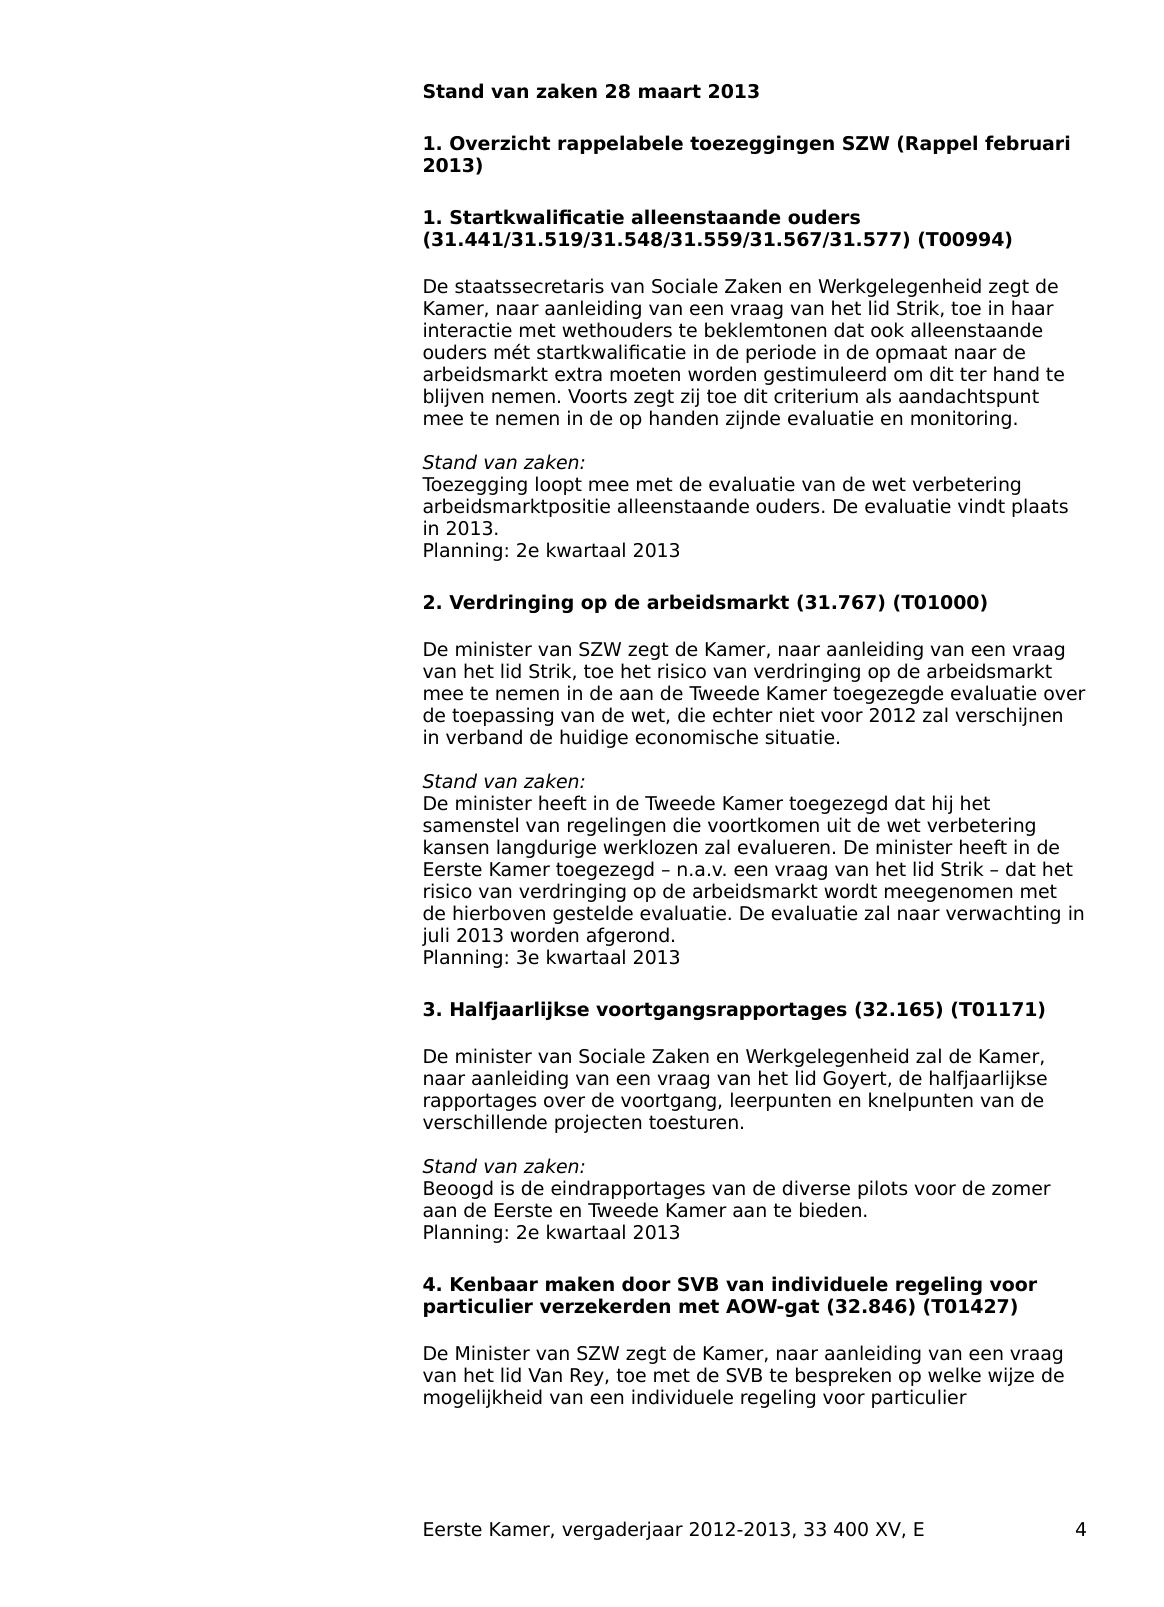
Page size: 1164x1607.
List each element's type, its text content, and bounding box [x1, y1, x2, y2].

text Planning: 2e kwartaal 2013 [422, 1222, 1087, 1244]
text De minister heeft in de Tweede Kamer toegezegd dat hij het samenstel van regelingen die voortkomen uit de wet verbetering kansen langdurige werklozen zal evalueren. De minister heeft in de Eerste Kamer toegezegd – n.a.v. een vraag van het lid Strik – dat het risico van verdringing op de arbeidsmarkt wordt meegenomen met de hierboven gestelde evaluatie. De evaluatie zal naar verwachting in juli 2013 worden afgerond. [422, 793, 1087, 947]
subtitle 2. Verdringing op de arbeidsmarkt (31.767) (T01000) [422, 592, 1087, 614]
text Stand van zaken: [422, 771, 1087, 793]
text De minister van Sociale Zaken en Werkgelegenheid zal de Kamer, naar aanleiding van een vraag van het lid Goyert, de halfjaarlijkse rapportages over de voortgang, leerpunten en knelpunten van de verschillende projecten toesturen. [422, 1046, 1087, 1134]
text Beoogd is de eindrapportages van de diverse pilots voor de zomer aan de Eerste en Tweede Kamer aan te bieden. [422, 1178, 1087, 1222]
subtitle 1. Startkwalificatie alleenstaande ouders (31.441/31.519/31.548/31.559/31.567/31.577) (T00994) [422, 207, 1087, 251]
text Planning: 2e kwartaal 2013 [422, 540, 1087, 562]
subtitle Stand van zaken 28 maart 2013 [422, 81, 1087, 103]
text Stand van zaken: [422, 452, 1087, 474]
text De minister van SZW zegt de Kamer, naar aanleiding van een vraag van het lid Strik, toe het risico van verdringing op de arbeidsmarkt mee te nemen in de aan de Tweede Kamer toegezegde evaluatie over de toepassing van de wet, die echter niet voor 2012 zal verschijnen in verband de huidige economische situatie. [422, 639, 1087, 749]
subtitle 1. Overzicht rappelabele toezeggingen SZW (Rappel februari 2013) [422, 133, 1087, 177]
subtitle 3. Halfjaarlijkse voortgangsrapportages (32.165) (T01171) [422, 999, 1087, 1021]
text Toezegging loopt mee met de evaluatie van de wet verbetering arbeidsmarktpositie alleenstaande ouders. De evaluatie vindt plaats in 2013. [422, 474, 1087, 540]
subtitle 4. Kenbaar maken door SVB van individuele regeling voor particulier verzekerden met AOW-gat (32.846) (T01427) [422, 1274, 1087, 1318]
text Planning: 3e kwartaal 2013 [422, 947, 1087, 969]
text De staatssecretaris van Sociale Zaken en Werkgelegenheid zegt de Kamer, naar aanleiding van een vraag van het lid Strik, toe in haar interactie met wethouders te beklemtonen dat ook alleenstaande ouders mét startkwalificatie in de periode in de opmaat naar de arbeidsmarkt extra moeten worden gestimuleerd om dit ter hand te blijven nemen. Voorts zegt zij toe dit criterium als aandachtspunt mee te nemen in de op handen zijnde evaluatie en monitoring. [422, 276, 1087, 430]
text Stand van zaken: [422, 1156, 1087, 1178]
text De Minister van SZW zegt de Kamer, naar aanleiding van een vraag van het lid Van Rey, toe met de SVB te bespreken op welke wijze de mogelijkheid van een individuele regeling voor particulier [422, 1343, 1087, 1409]
